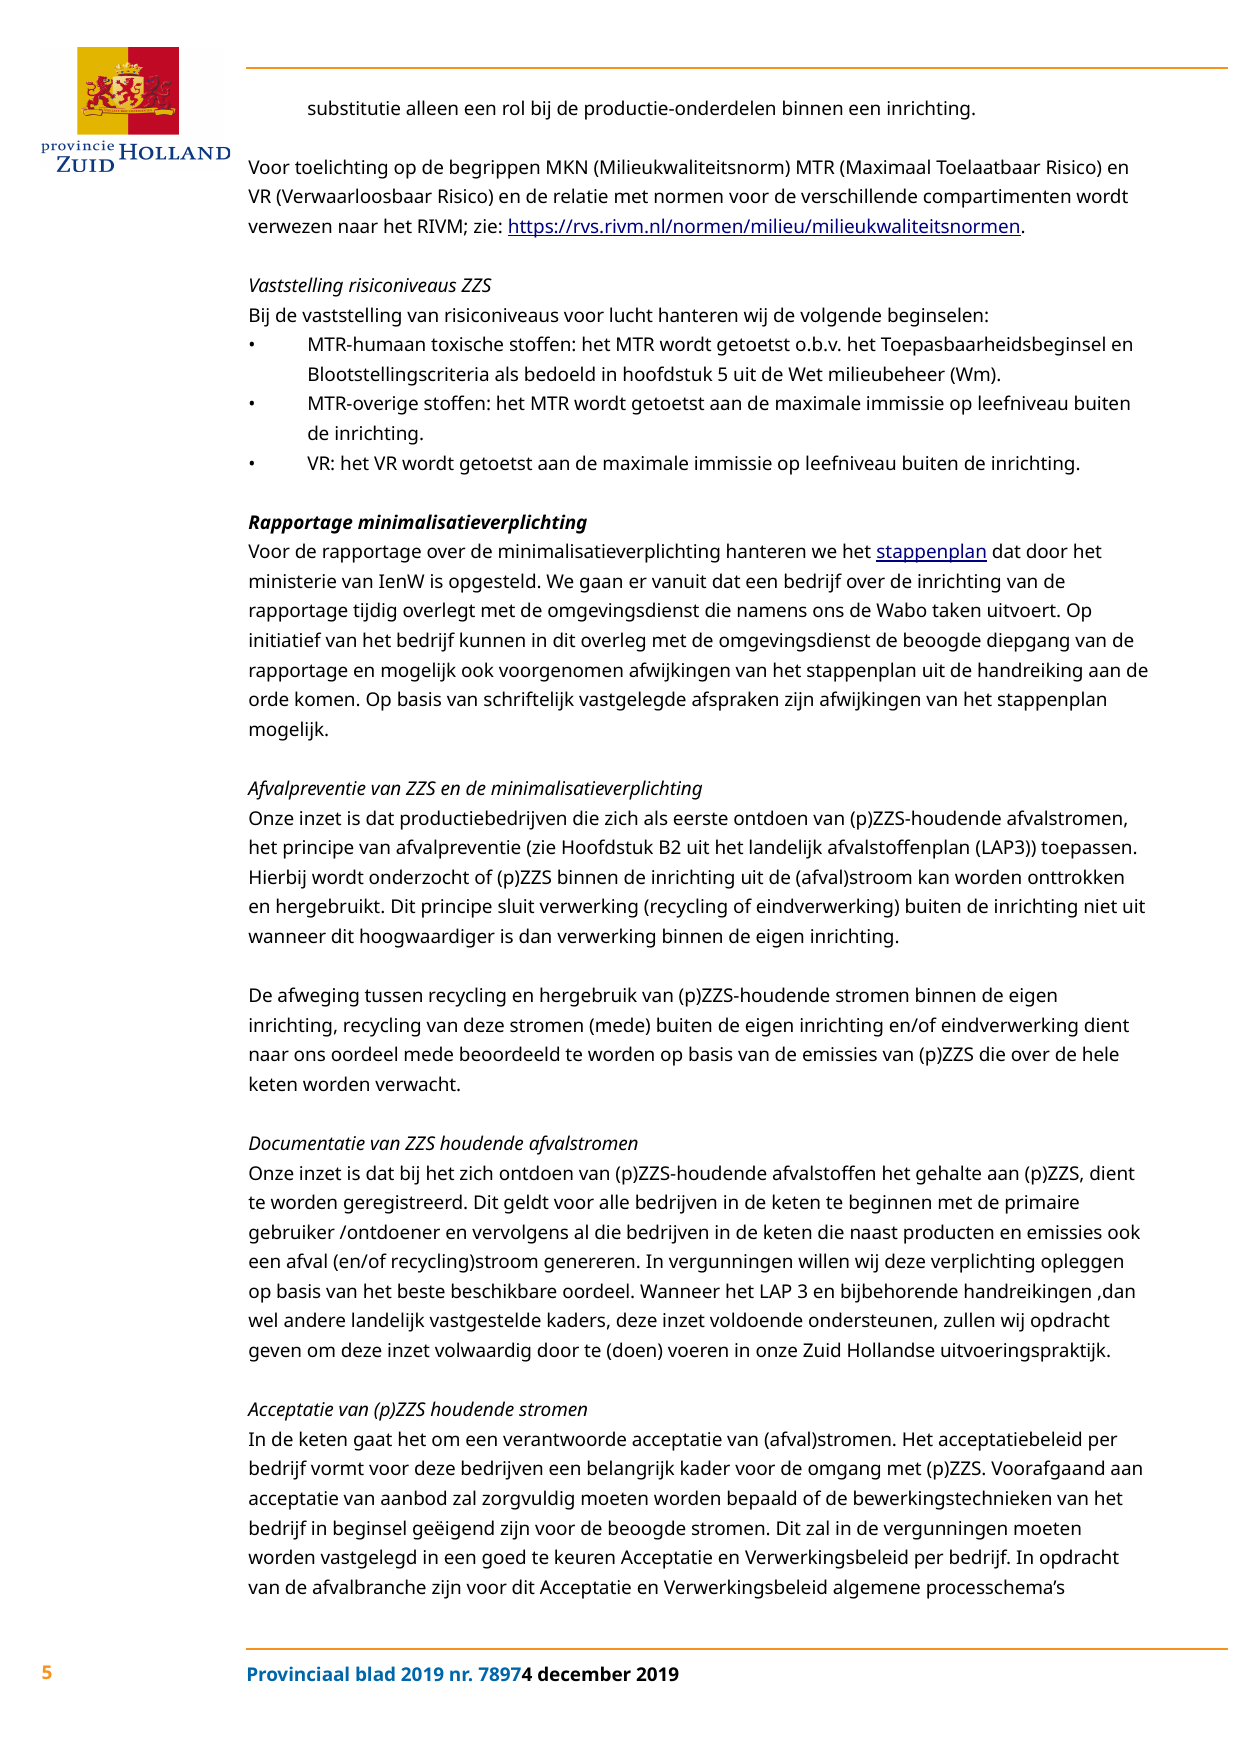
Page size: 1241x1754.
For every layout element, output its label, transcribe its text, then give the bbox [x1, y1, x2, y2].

text In de keten gaat het om een verantwoorde acceptatie van (afval)stromen. Het acceptatiebeleid per bedrijf vormt voor deze bedrijven een belangrijk kader voor de omgang met (p)ZZS. Voorafgaand aan acceptatie van aanbod zal zorgvuldig moeten worden bepaald of de bewerkingstechnieken van het bedrijf in beginsel geëigend zijn voor de beoogde stromen. Dit zal in de vergunningen moeten worden vastgelegd in een goed te keuren Acceptatie en Verwerkingsbeleid per bedrijf. In opdracht van de afvalbranche zijn voor dit Acceptatie en Verwerkingsbeleid algemene processchema’s [248, 1426, 1152, 1600]
text Voor de rapportage over de minimalisatieverplichting hanteren we het stappenplan dat door het ministerie van IenW is opgesteld. We gaan er vanuit dat een bedrijf over de inrichting van de rapportage tijdig overlegt met de omgevingsdienst die namens ons de Wabo taken uitvoert. Op initiatief van het bedrijf kunnen in dit overleg met de omgevingsdienst de beoogde diepgang van de rapportage en mogelijk ook voorgenomen afwijkingen van het stappenplan uit de handreiking aan de orde komen. Op basis van schriftelijk vastgelegde afspraken zijn afwijkingen van het stappenplan mogelijk. [248, 538, 1152, 742]
text Onze inzet is dat bij het zich ontdoen van (p)ZZS-houdende afvalstoffen het gehalte aan (p)ZZS, dient te worden geregistreerd. Dit geldt voor alle bedrijven in de keten te beginnen met de primaire gebruiker /ontdoener en vervolgens al die bedrijven in de keten die naast producten en emissies ook een afval (en/of recycling)stroom genereren. In vergunningen willen wij deze verplichting opleggen op basis van het beste beschikbare oordeel. Wanneer het LAP 3 en bijbehorende handreikingen ,dan wel andere landelijk vastgestelde kaders, deze inzet voldoende ondersteunen, zullen wij opdracht geven om deze inzet volwaardig door te (doen) voeren in onze Zuid Hollandse uitvoeringspraktijk. [248, 1160, 1152, 1363]
list substitutie alleen een rol bij de productie-onderdelen binnen een inrichting. [248, 95, 1152, 121]
text De afweging tussen recycling en hergebruik van (p)ZZS-houdende stromen binnen de eigen inrichting, recycling van deze stromen (mede) buiten de eigen inrichting en/of eindverwerking dient naar ons oordeel mede beoordeeld te worden op basis van de emissies van (p)ZZS die over de hele keten worden verwacht. [248, 982, 1152, 1097]
text Afvalpreventie van ZZS en de minimalisatieverplichting [248, 775, 1152, 801]
text Onze inzet is dat productiebedrijven die zich als eerste ontdoen van (p)ZZS-houdende afvalstromen, het principe van afvalpreventie (zie Hoofdstuk B2 uit het landelijk afvalstoffenplan (LAP3)) toepassen. Hierbij wordt onderzocht of (p)ZZS binnen de inrichting uit de (afval)stroom kan worden onttrokken en hergebruikt. Dit principe sluit verwerking (recycling of eindverwerking) buiten de inrichting niet uit wanneer dit hoogwaardiger is dan verwerking binnen de eigen inrichting. [248, 805, 1152, 949]
text Voor toelichting op de begrippen MKN (Milieukwaliteitsnorm) MTR (Maximaal Toelaatbaar Risico) en VR (Verwaarloosbaar Risico) en de relatie met normen voor de verschillende compartimenten wordt verwezen naar het RIVM; zie: https://rvs.rivm.nl/normen/milieu/milieukwaliteitsnormen. [248, 154, 1152, 239]
text Acceptatie van (p)ZZS houdende stromen [248, 1396, 1152, 1422]
list VR: het VR wordt getoetst aan de maximale immissie op leefniveau buiten de inrichting. [248, 450, 1152, 476]
text Bij de vaststelling van risiconiveaus voor lucht hanteren wij de volgende beginselen: [248, 302, 1152, 328]
picture [41, 47, 231, 172]
text Vaststelling risiconiveaus ZZS [248, 272, 1152, 298]
text Rapportage minimalisatieverplichting [248, 509, 1152, 535]
list MTR-overige stoffen: het MTR wordt getoetst aan de maximale immissie op leefniveau buiten de inrichting. [248, 391, 1152, 446]
list MTR-humaan toxische stoffen: het MTR wordt getoetst o.b.v. het Toepasbaarheidsbeginsel en Blootstellingscriteria als bedoeld in hoofdstuk 5 uit de Wet milieubeheer (Wm). [248, 331, 1152, 387]
text Documentatie van ZZS houdende afvalstromen [248, 1130, 1152, 1156]
